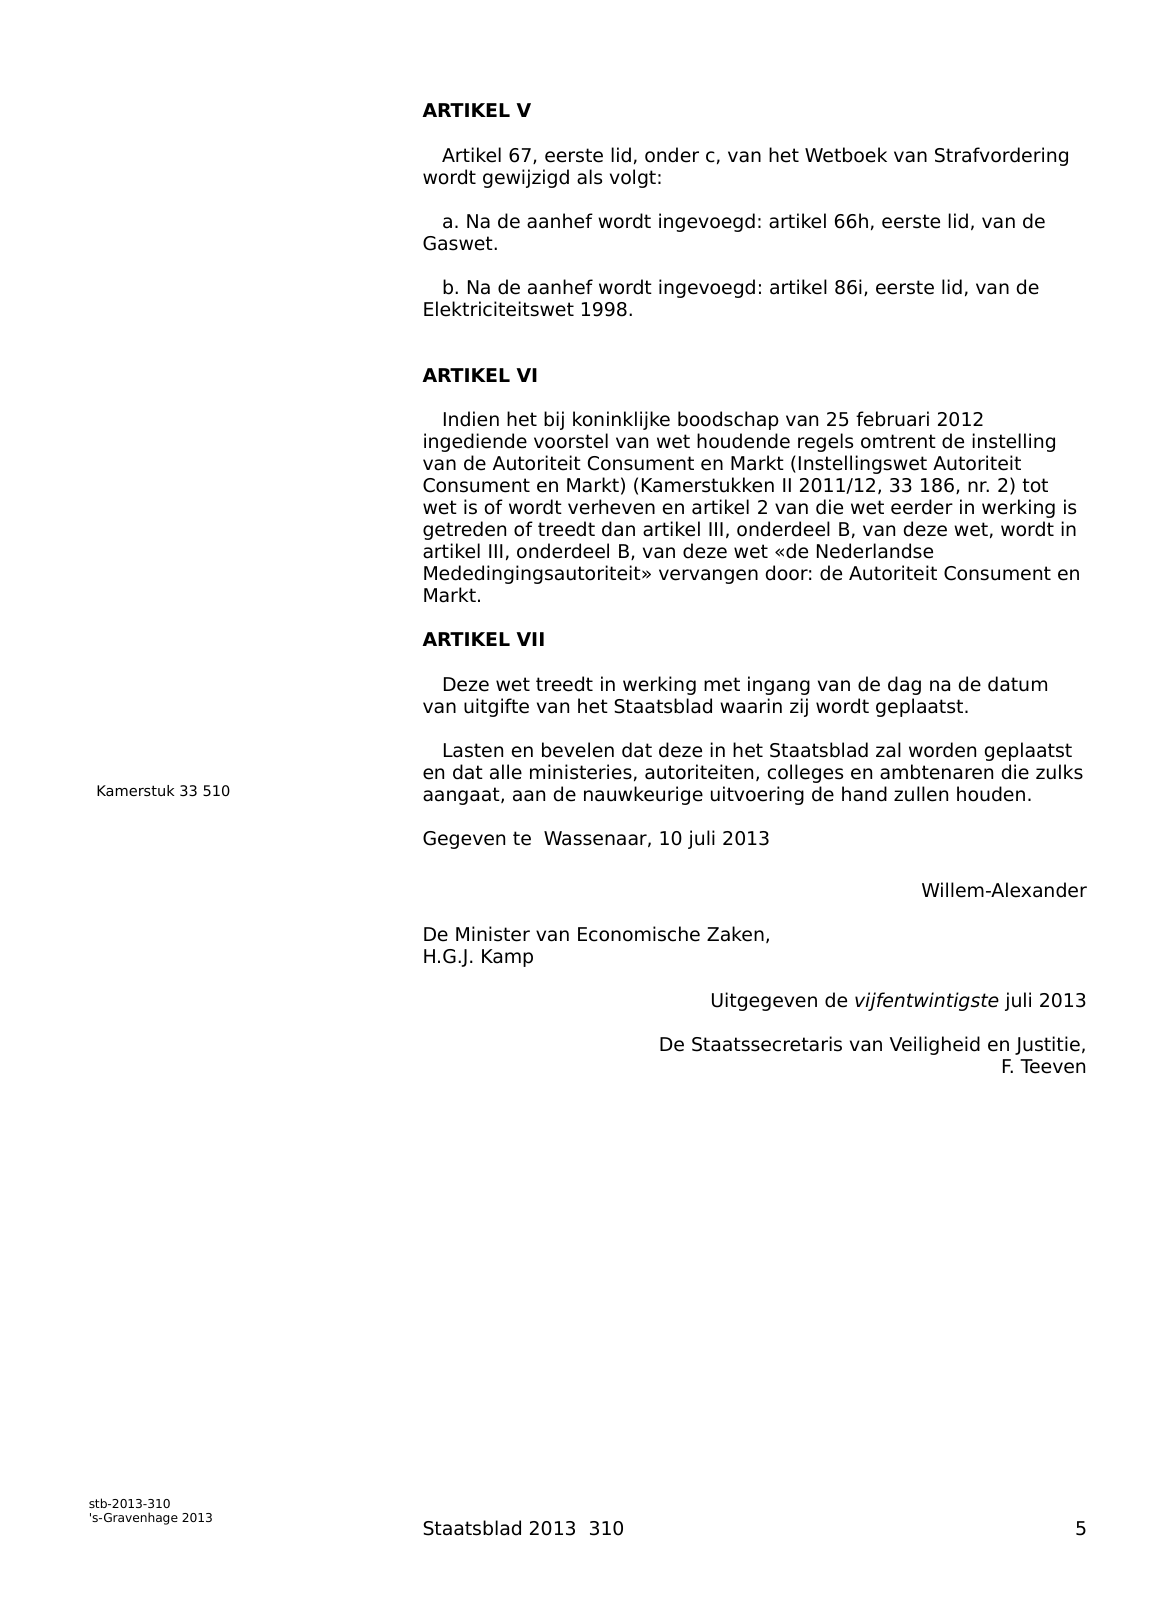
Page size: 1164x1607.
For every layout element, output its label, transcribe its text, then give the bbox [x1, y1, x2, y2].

text De Staatssecretaris van Veiligheid en Justitie, F. Teeven [422, 1034, 1087, 1078]
text Indien het bij koninklijke boodschap van 25 februari 2012 ingediende voorstel van wet houdende regels omtrent de instelling van de Autoriteit Consument en Markt (Instellingswet Autoriteit Consument en Markt) (Kamerstukken II 2011/12, 33 186, nr. 2) tot wet is of wordt verheven en artikel 2 van die wet eerder in werking is getreden of treedt dan artikel III, onderdeel B, van deze wet, wordt in artikel III, onderdeel B, van deze wet «de Nederlandse Mededingingsautoriteit» vervangen door: de Autoriteit Consument en Markt. [422, 409, 1087, 607]
text Deze wet treedt in werking met ingang van de dag na de datum van uitgifte van het Staatsblad waarin zij wordt geplaatst. [422, 673, 1087, 717]
subtitle ARTIKEL V [422, 100, 1087, 122]
text Lasten en bevelen dat deze in het Staatsblad zal worden geplaatst en dat alle ministeries, autoriteiten, colleges en ambtenaren die zulks aangaat, aan de nauwkeurige uitvoering de hand zullen houden. [422, 740, 1087, 806]
text 's-Gravenhage 2013 [88, 1511, 323, 1525]
subtitle ARTIKEL VI [422, 365, 1087, 387]
text Gegeven te Wassenaar, 10 juli 2013 [422, 828, 1087, 850]
text Uitgegeven de vijfentwintigste juli 2013 [422, 990, 1087, 1012]
text stb-2013-310 [88, 1497, 323, 1511]
text b. Na de aanhef wordt ingevoegd: artikel 86i, eerste lid, van de Elektriciteitswet 1998. [422, 277, 1087, 321]
text Kamerstuk 33 510 [77, 783, 396, 799]
text Artikel 67, eerste lid, onder c, van het Wetboek van Strafvordering wordt gewijzigd als volgt: [422, 144, 1087, 188]
text a. Na de aanhef wordt ingevoegd: artikel 66h, eerste lid, van de Gaswet. [422, 211, 1087, 255]
text Willem-Alexander [422, 880, 1087, 902]
subtitle ARTIKEL VII [422, 629, 1087, 651]
text De Minister van Economische Zaken, H.G.J. Kamp [422, 924, 1087, 968]
